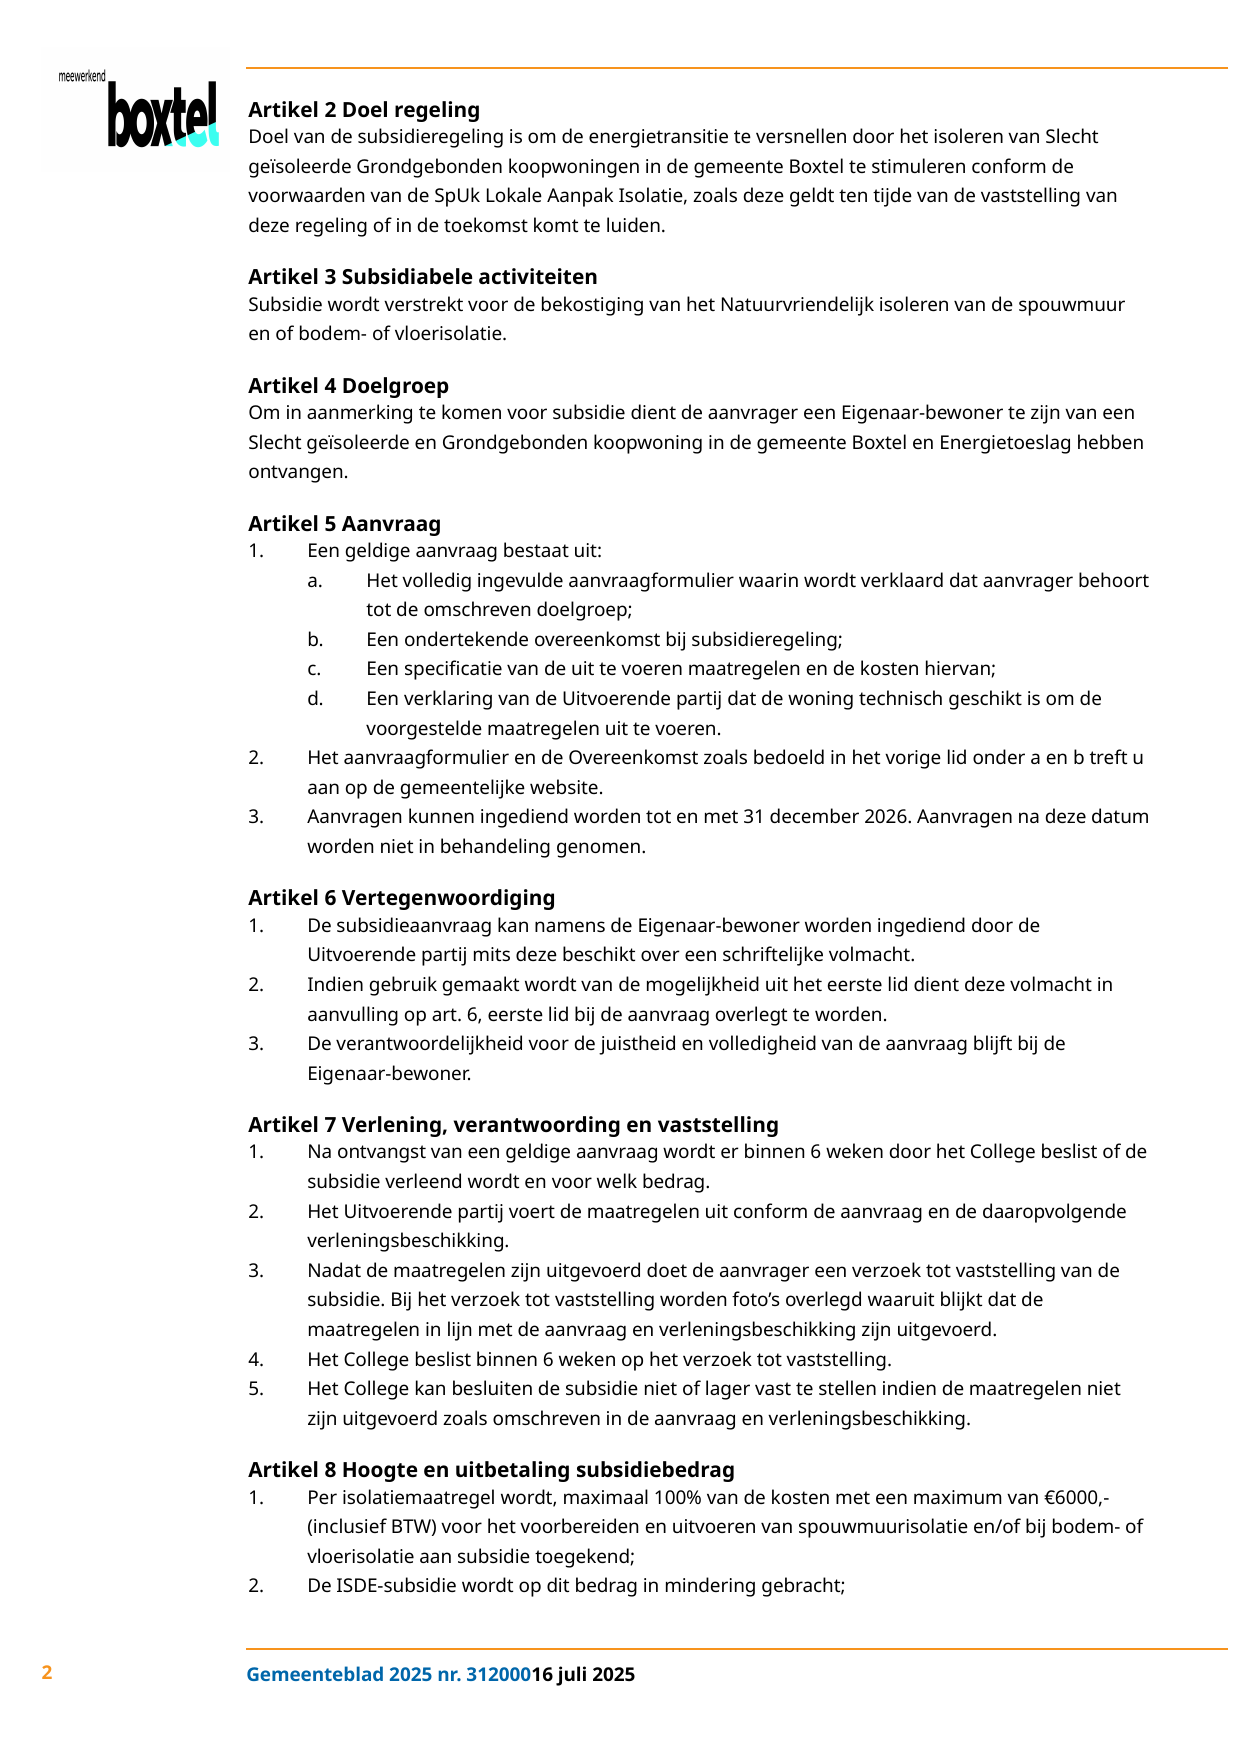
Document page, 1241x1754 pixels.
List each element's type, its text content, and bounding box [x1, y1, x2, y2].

list Een verklaring van de Uitvoerende partij dat de woning technisch geschikt is om de voorgestelde maatregelen uit te voeren. [307, 685, 1152, 741]
list Aanvragen kunnen ingediend worden tot en met 31 december 2026. Aanvragen na deze datum worden niet in behandeling genomen. [248, 803, 1152, 859]
list Het volledig ingevulde aanvraagformulier waarin wordt verklaard dat aanvrager behoort tot de omschreven doelgroep; [307, 567, 1152, 622]
list Het College beslist binnen 6 weken op het verzoek tot vaststelling. [248, 1346, 1152, 1372]
text Om in aanmerking te komen voor subsidie dient de aanvrager een Eigenaar-bewoner te zijn van een Slecht geïsoleerde en Grondgebonden koopwoning in de gemeente Boxtel en Energietoeslag hebben ontvangen. [248, 399, 1152, 484]
list Het Uitvoerende partij voert de maatregelen uit conform de aanvraag en de daaropvolgende verleningsbeschikking. [248, 1198, 1152, 1253]
list De subsidieaanvraag kan namens de Eigenaar-bewoner worden ingediend door de Uitvoerende partij mits deze beschikt over een schriftelijke volmacht. [248, 912, 1152, 967]
list Per isolatiemaatregel wordt, maximaal 100% van de kosten met een maximum van €6000,- (inclusief BTW) voor het voorbereiden en uitvoeren van spouwmuurisolatie en/of bij bodem- of vloerisolatie aan subsidie toegekend; [248, 1484, 1152, 1569]
text Artikel 5 Aanvraag [248, 509, 1152, 537]
text Artikel 6 Vertegenwoordiging [248, 883, 1152, 912]
list Het College kan besluiten de subsidie niet of lager vast te stellen indien de maatregelen niet zijn uitgevoerd zoals omschreven in de aanvraag en verleningsbeschikking. [248, 1375, 1152, 1431]
text Subsidie wordt verstrekt voor de bekostiging van het Natuurvriendelijk isoleren van de spouwmuur en of bodem- of vloerisolatie. [248, 291, 1152, 346]
list Nadat de maatregelen zijn uitgevoerd doet de aanvrager een verzoek tot vaststelling van de subsidie. Bij het verzoek tot vaststelling worden foto’s overlegd waaruit blijkt dat de maatregelen in lijn met de aanvraag en verleningsbeschikking zijn uitgevoerd. [248, 1257, 1152, 1342]
list De ISDE-subsidie wordt op dit bedrag in mindering gebracht; [248, 1573, 1152, 1598]
text Artikel 7 Verlening, verantwoording en vaststelling [248, 1110, 1152, 1139]
text Artikel 3 Subsidiabele activiteiten [248, 262, 1152, 291]
list Een specificatie van de uit te voeren maatregelen en de kosten hiervan; [307, 656, 1152, 681]
list Een geldige aanvraag bestaat uit: [248, 537, 1152, 563]
text Artikel 2 Doel regeling [248, 95, 1152, 123]
text Artikel 4 Doelgroep [248, 371, 1152, 399]
picture [41, 47, 231, 172]
list Een ondertekende overeenkomst bij subsidieregeling; [307, 626, 1152, 652]
list Na ontvangst van een geldige aanvraag wordt er binnen 6 weken door het College beslist of de subsidie verleend wordt en voor welk bedrag. [248, 1139, 1152, 1194]
text Doel van de subsidieregeling is om de energietransitie te versnellen door het isoleren van Slecht geïsoleerde Grondgebonden koopwoningen in de gemeente Boxtel te stimuleren conform de voorwaarden van de SpUk Lokale Aanpak Isolatie, zoals deze geldt ten tijde van de vaststelling van deze regeling of in de toekomst komt te luiden. [248, 123, 1152, 238]
list Indien gebruik gemaakt wordt van de mogelijkheid uit het eerste lid dient deze volmacht in aanvulling op art. 6, eerste lid bij de aanvraag overlegt te worden. [248, 971, 1152, 1026]
list Het aanvraagformulier en de Overeenkomst zoals bedoeld in het vorige lid onder a en b treft u aan op de gemeentelijke website. [248, 744, 1152, 800]
text Artikel 8 Hoogte en uitbetaling subsidiebedrag [248, 1455, 1152, 1484]
list De verantwoordelijkheid voor de juistheid en volledigheid van de aanvraag blijft bij de Eigenaar-bewoner. [248, 1030, 1152, 1086]
